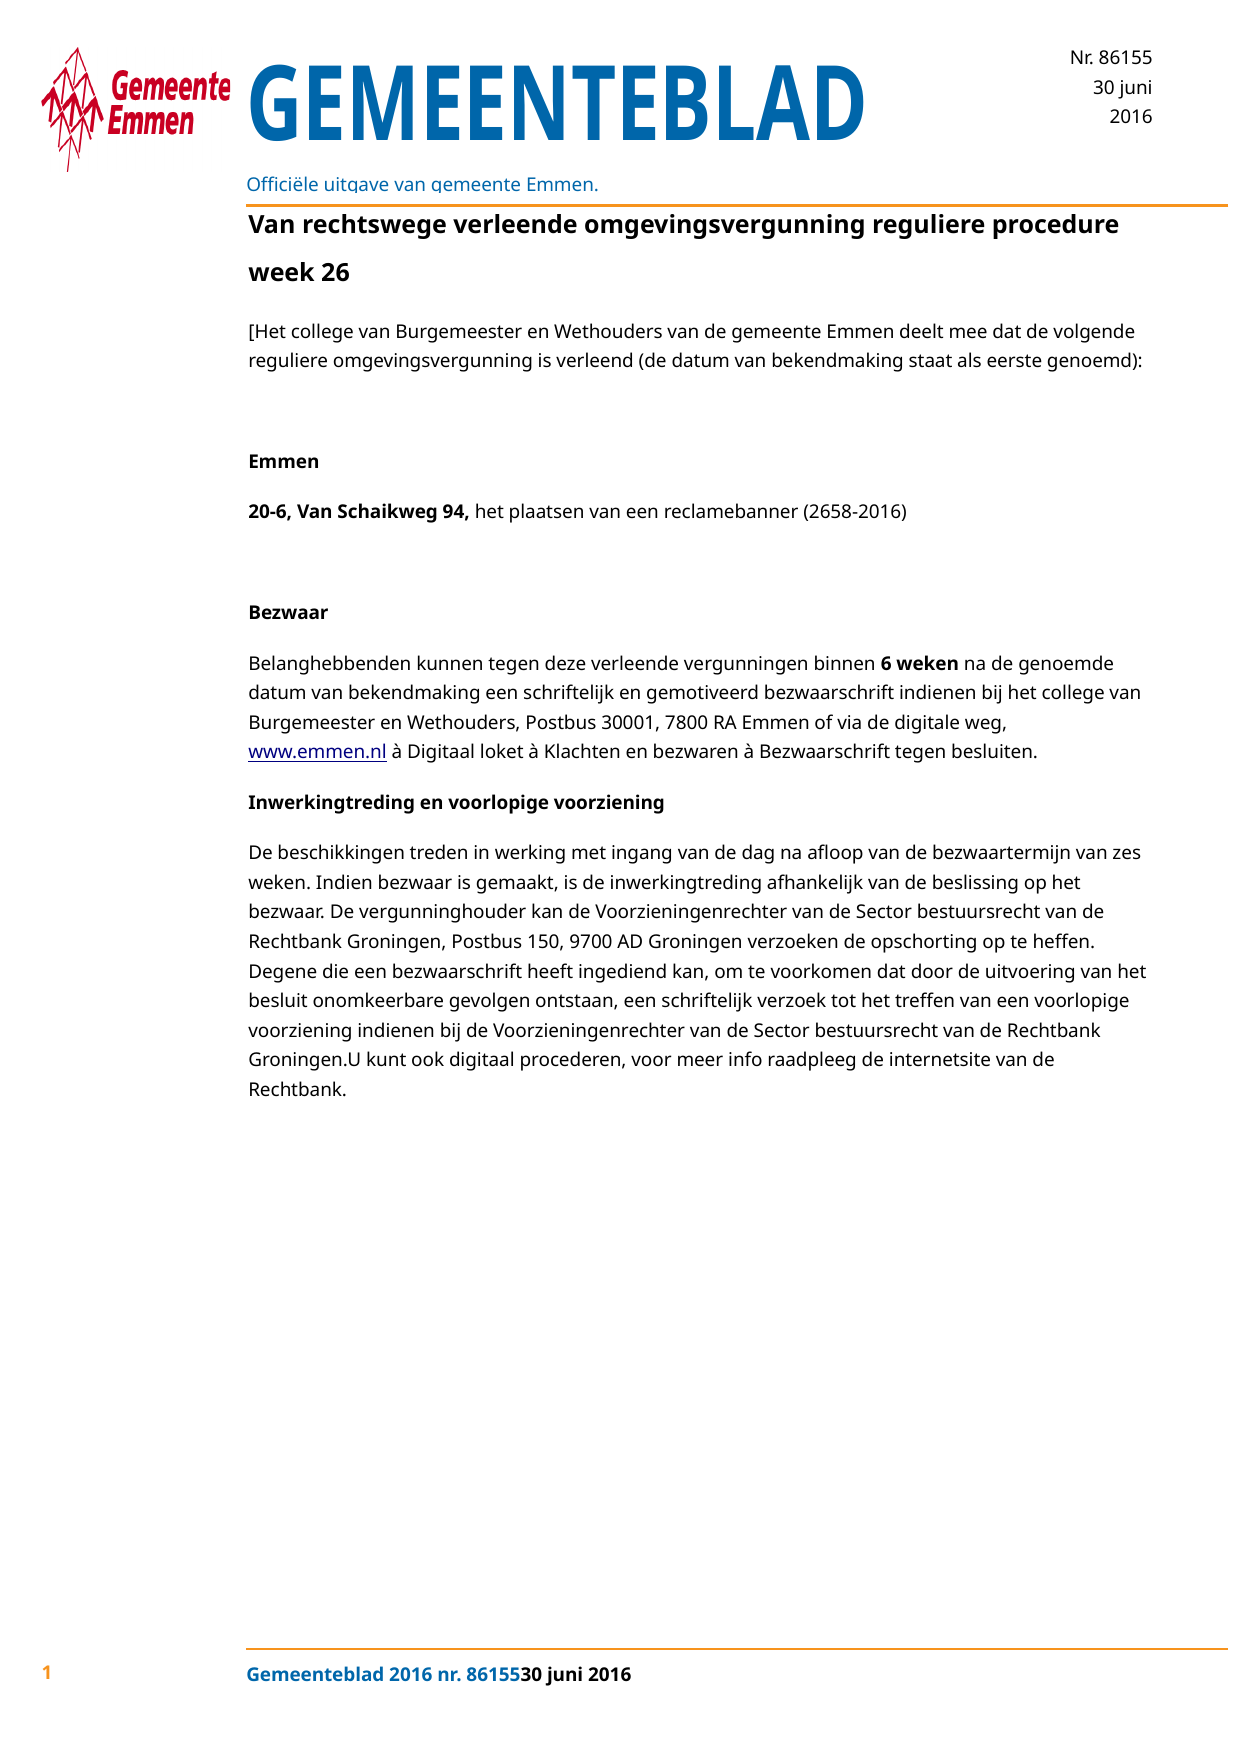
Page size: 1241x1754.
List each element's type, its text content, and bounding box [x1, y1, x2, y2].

text Belanghebbenden kunnen tegen deze verleende vergunningen binnen 6 weken na de genoemde datum van bekendmaking een schriftelijk en gemotiveerd bezwaarschrift indienen bij het college van Burgemeester en Wethouders, Postbus 30001, 7800 RA Emmen of via de digitale weg, www.emmen.nl à Digitaal loket à Klachten en bezwaren à Bezwaarschrift tegen besluiten. [248, 650, 1152, 764]
text Bezwaar [248, 599, 1152, 625]
text Inwerkingtreding en voorlopige voorziening [248, 789, 1152, 815]
picture [41, 47, 231, 172]
text [Het college van Burgemeester en Wethouders van de gemeente Emmen deelt mee dat de volgende reguliere omgevingsvergunning is verleend (de datum van bekendmaking staat als eerste genoemd): [248, 318, 1152, 373]
text Van rechtswege verleende omgevingsvergunning reguliere procedure week 26 [248, 207, 1152, 288]
text Emmen [248, 448, 1152, 474]
text De beschikkingen treden in werking met ingang van de dag na afloop van de bezwaartermijn van zes weken. Indien bezwaar is gemaakt, is de inwerkingtreding afhankelijk van de beslissing op het bezwaar. De vergunninghouder kan de Voorzieningenrechter van de Sector bestuursrecht van de Rechtbank Groningen, Postbus 150, 9700 AD Groningen verzoeken de opschorting op te heffen. Degene die een bezwaarschrift heeft ingediend kan, om te voorkomen dat door de uitvoering van het besluit onomkeerbare gevolgen ontstaan, een schriftelijk verzoek tot het treffen van een voorlopige voorziening indienen bij de Voorzieningenrechter van de Sector bestuursrecht van de Rechtbank Groningen.U kunt ook digitaal procederen, voor meer info raadpleeg de internetsite van de Rechtbank. [248, 839, 1152, 1102]
text 20-6, Van Schaikweg 94, het plaatsen van een reclamebanner (2658-2016) [248, 499, 1152, 524]
